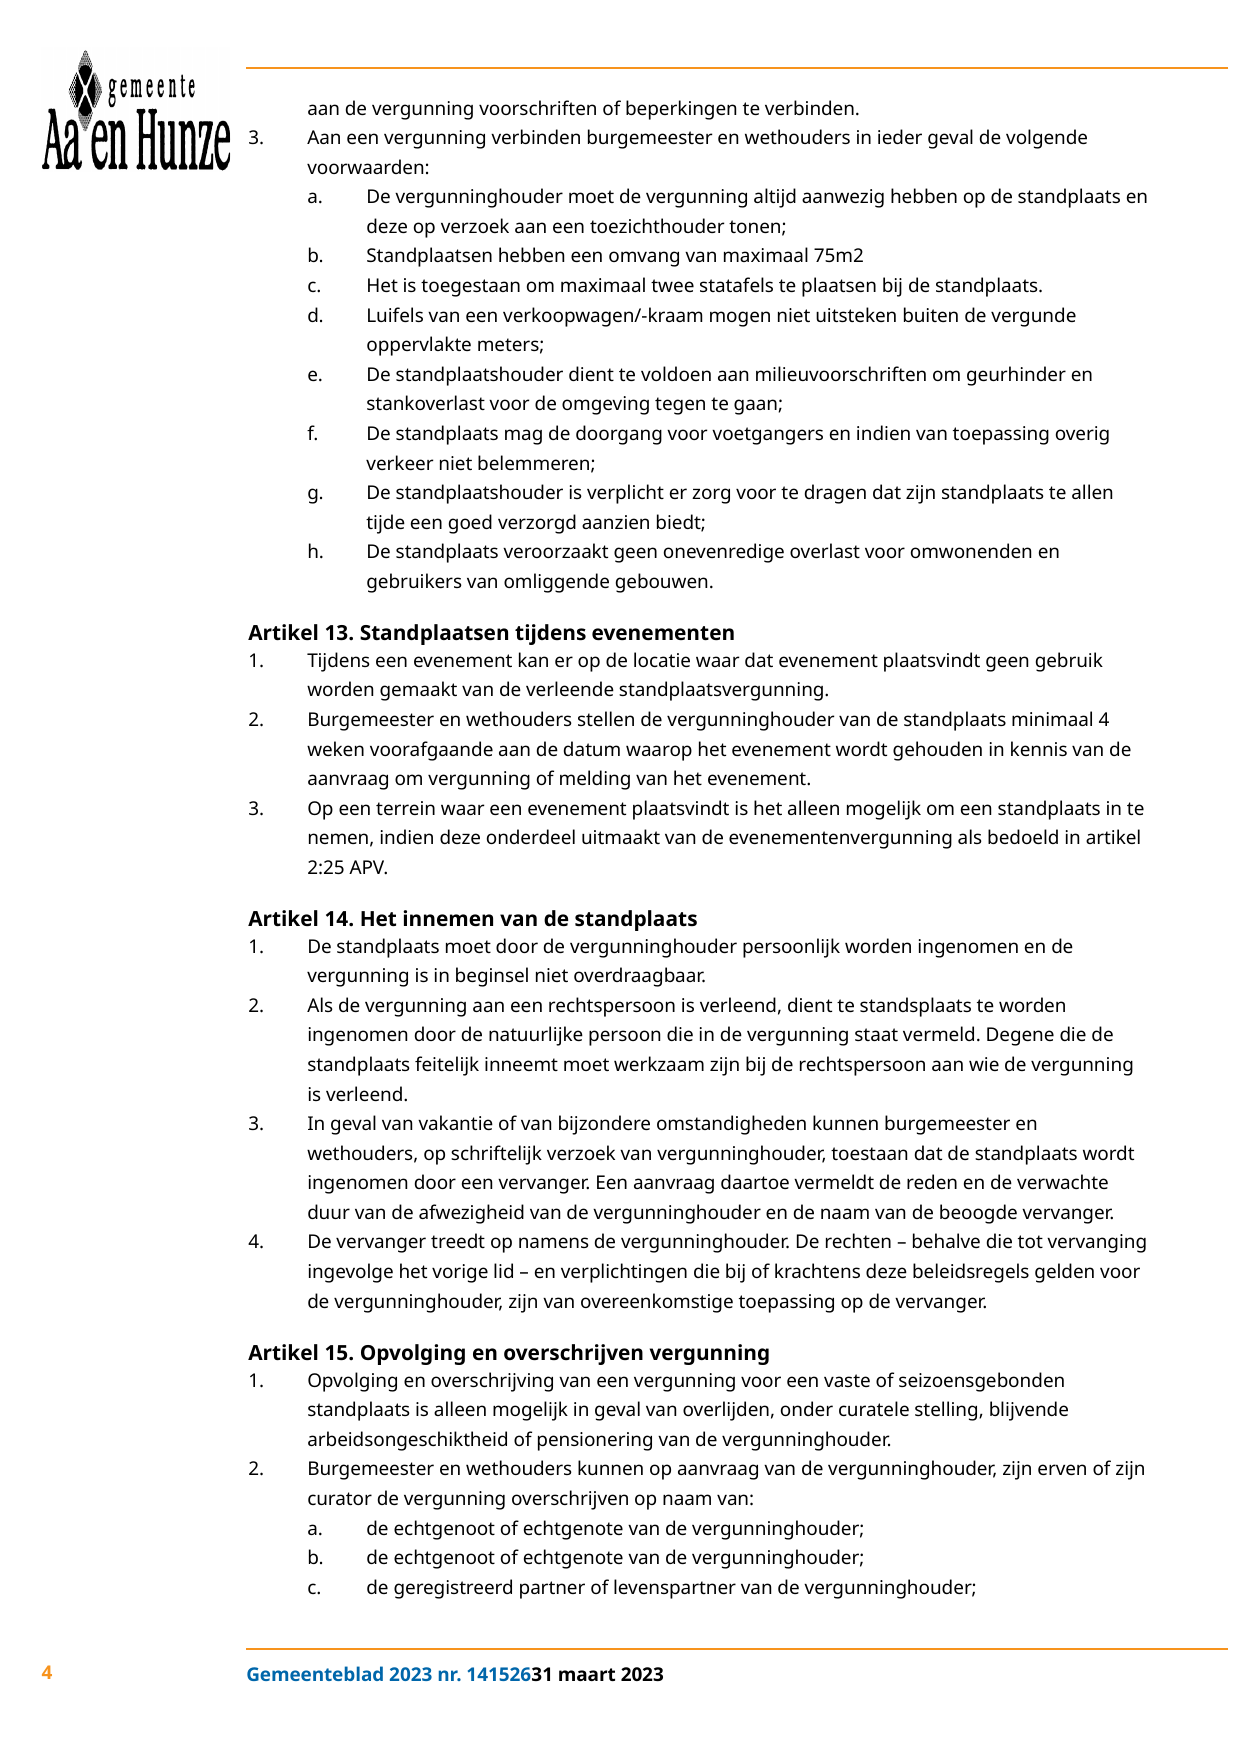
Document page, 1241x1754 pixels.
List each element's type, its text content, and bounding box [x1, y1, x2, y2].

list Tijdens een evenement kan er op de locatie waar dat evenement plaatsvindt geen gebruik worden gemaakt van de verleende standplaatsvergunning. [248, 647, 1152, 702]
text Artikel 13. Standplaatsen tijdens evenementen [248, 618, 1152, 647]
list Het is toegestaan om maximaal twee statafels te plaatsen bij de standplaats. [307, 272, 1152, 298]
list de geregistreerd partner of levenspartner van de vergunninghouder; [307, 1574, 1152, 1599]
list De vergunninghouder moet de vergunning altijd aanwezig hebben op de standplaats en deze op verzoek aan een toezichthouder tonen; [307, 183, 1152, 239]
list de echtgenoot of echtgenote van de vergunninghouder; [307, 1515, 1152, 1540]
list Standplaatsen hebben een omvang van maximaal 75m2 [307, 243, 1152, 268]
list aan de vergunning voorschriften of beperkingen te verbinden. [248, 95, 1152, 121]
list Luifels van een verkoopwagen/-kraam mogen niet uitsteken buiten de vergunde oppervlakte meters; [307, 302, 1152, 357]
list De standplaatshouder dient te voldoen aan milieuvoorschriften om geurhinder en stankoverlast voor de omgeving tegen te gaan; [307, 361, 1152, 416]
picture [41, 47, 231, 172]
list De vervanger treedt op namens de vergunninghouder. De rechten – behalve die tot vervanging ingevolge het vorige lid – en verplichtingen die bij of krachtens deze beleidsregels gelden voor de vergunninghouder, zijn van overeenkomstige toepassing op de vervanger. [248, 1229, 1152, 1314]
list Als de vergunning aan een rechtspersoon is verleend, dient te standsplaats te worden ingenomen door de natuurlijke persoon die in de vergunning staat vermeld. Degene die de standplaats feitelijk inneemt moet werkzaam zijn bij de rechtspersoon aan wie de vergunning is verleend. [248, 992, 1152, 1107]
text Artikel 14. Het innemen van de standplaats [248, 904, 1152, 933]
list De standplaats moet door de vergunninghouder persoonlijk worden ingenomen en de vergunning is in beginsel niet overdraagbaar. [248, 933, 1152, 988]
text Artikel 15. Opvolging en overschrijven vergunning [248, 1338, 1152, 1367]
list Opvolging en overschrijving van een vergunning voor een vaste of seizoensgebonden standplaats is alleen mogelijk in geval van overlijden, onder curatele stelling, blijvende arbeidsongeschiktheid of pensionering van de vergunninghouder. [248, 1367, 1152, 1452]
list De standplaats veroorzaakt geen onevenredige overlast voor omwonenden en gebruikers van omliggende gebouwen. [307, 538, 1152, 594]
list Burgemeester en wethouders kunnen op aanvraag van de vergunninghouder, zijn erven of zijn curator de vergunning overschrijven op naam van: [248, 1456, 1152, 1511]
list De standplaats mag de doorgang voor voetgangers en indien van toepassing overig verkeer niet belemmeren; [307, 420, 1152, 476]
list Op een terrein waar een evenement plaatsvindt is het alleen mogelijk om een standplaats in te nemen, indien deze onderdeel uitmaakt van de evenementenvergunning als bedoeld in artikel 2:25 APV. [248, 795, 1152, 880]
list Burgemeester en wethouders stellen de vergunninghouder van de standplaats minimaal 4 weken voorafgaande aan de datum waarop het evenement wordt gehouden in kennis van de aanvraag om vergunning of melding van het evenement. [248, 706, 1152, 791]
list de echtgenoot of echtgenote van de vergunninghouder; [307, 1544, 1152, 1570]
list In geval van vakantie of van bijzondere omstandigheden kunnen burgemeester en wethouders, op schriftelijk verzoek van vergunninghouder, toestaan dat de standplaats wordt ingenomen door een vervanger. Een aanvraag daartoe vermeldt de reden en de verwachte duur van de afwezigheid van de vergunninghouder en de naam van de beoogde vervanger. [248, 1110, 1152, 1225]
list Aan een vergunning verbinden burgemeester en wethouders in ieder geval de volgende voorwaarden: [248, 124, 1152, 180]
list De standplaatshouder is verplicht er zorg voor te dragen dat zijn standplaats te allen tijde een goed verzorgd aanzien biedt; [307, 479, 1152, 535]
